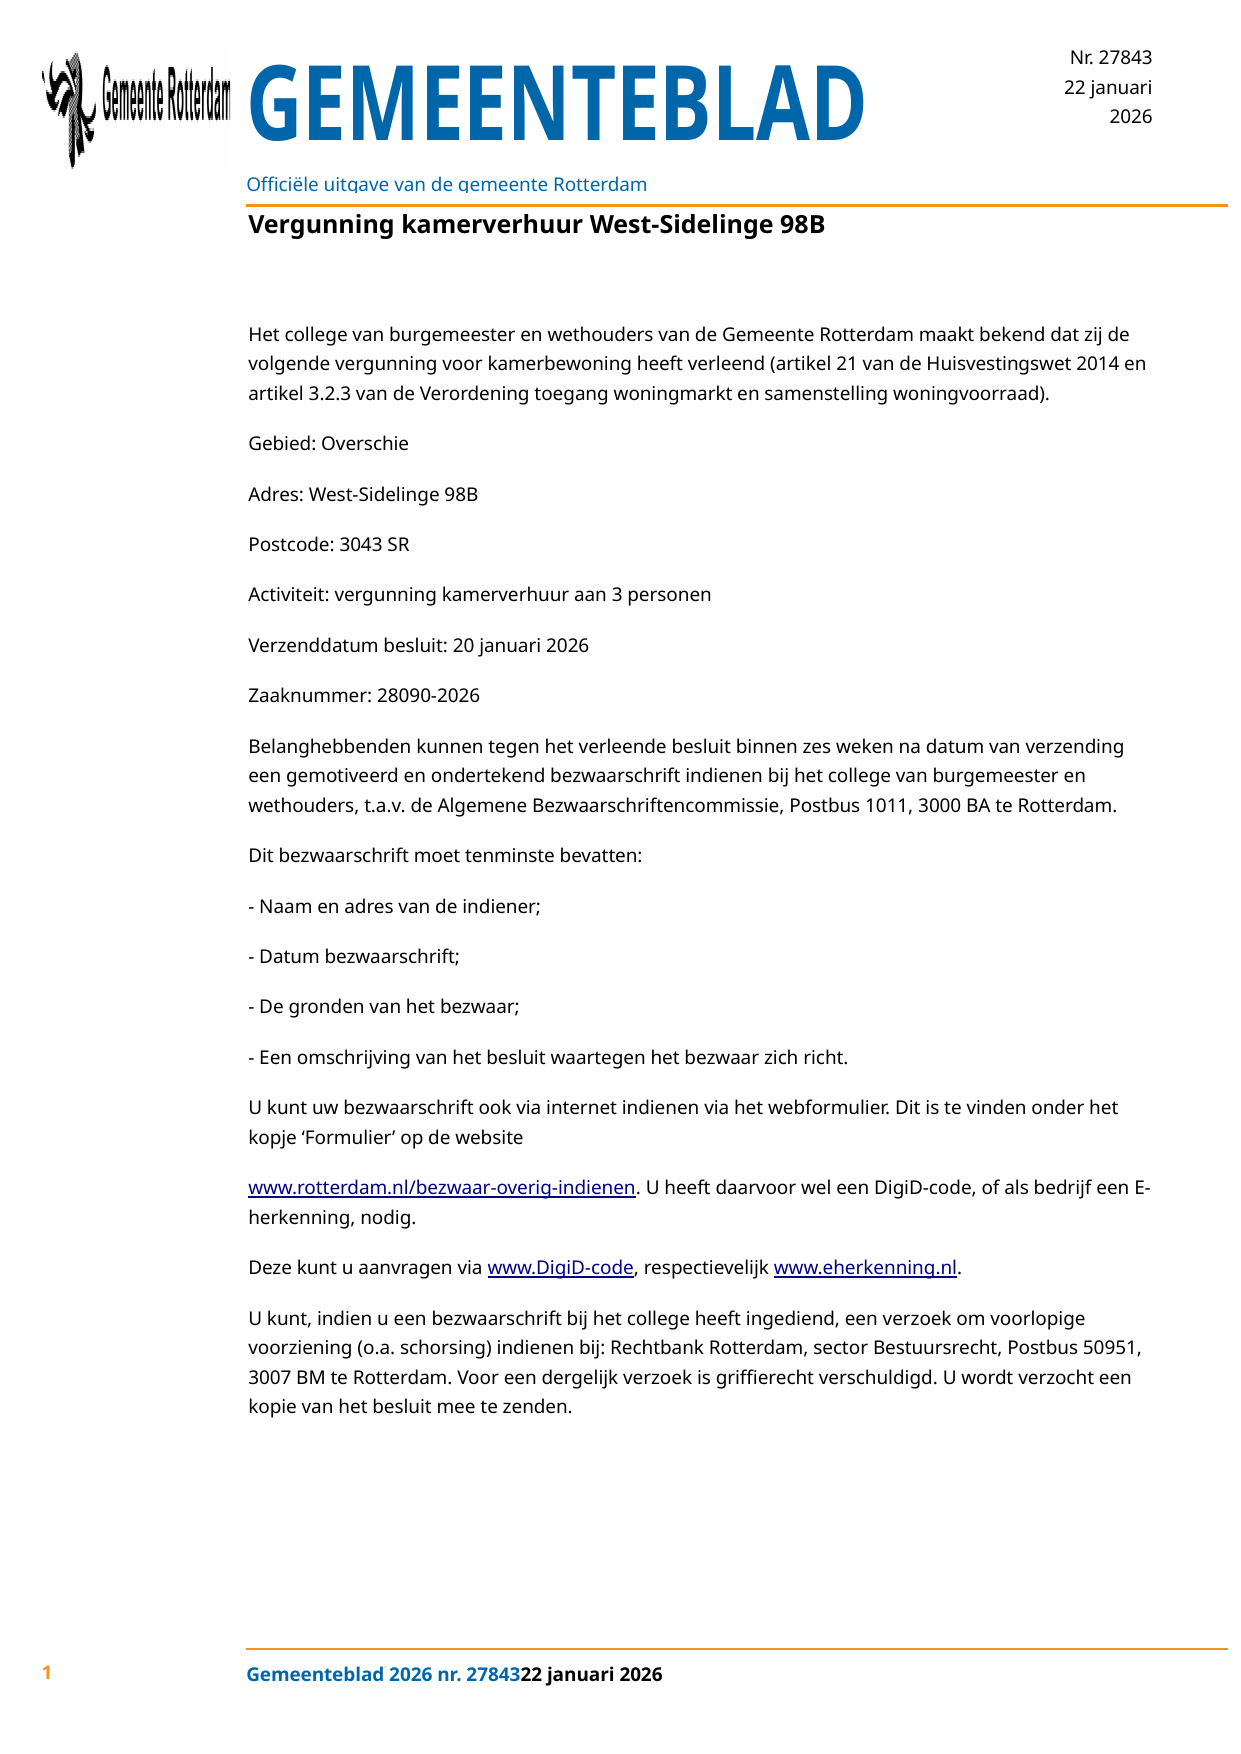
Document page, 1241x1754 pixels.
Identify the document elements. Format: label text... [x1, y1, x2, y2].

text - Datum bezwaarschrift; [248, 943, 1152, 969]
text Belanghebbenden kunnen tegen het verleende besluit binnen zes weken na datum van verzending een gemotiveerd en ondertekend bezwaarschrift indienen bij het college van burgemeester en wethouders, t.a.v. de Algemene Bezwaarschriftencommissie, Postbus 1011, 3000 BA te Rotterdam. [248, 733, 1152, 818]
text U kunt, indien u een bezwaarschrift bij het college heeft ingediend, een verzoek om voorlopige voorziening (o.a. schorsing) indienen bij: Rechtbank Rotterdam, sector Bestuursrecht, Postbus 50951, 3007 BM te Rotterdam. Voor een dergelijk verzoek is griffierecht verschuldigd. U wordt verzocht een kopie van het besluit mee te zenden. [248, 1305, 1152, 1419]
picture [41, 47, 231, 172]
text Adres: West-Sidelinge 98B [248, 481, 1152, 506]
text - Een omschrijving van het besluit waartegen het bezwaar zich richt. [248, 1044, 1152, 1070]
text Zaaknummer: 28090-2026 [248, 682, 1152, 708]
text www.rotterdam.nl/bezwaar-overig-indienen. U heeft daarvoor wel een DigiD-code, of als bedrijf een E-herkenning, nodig. [248, 1174, 1152, 1230]
text Gebied: Overschie [248, 430, 1152, 456]
text - De gronden van het bezwaar; [248, 994, 1152, 1019]
text Vergunning kamerverhuur West-Sidelinge 98B [248, 207, 1152, 241]
text Dit bezwaarschrift moet tenminste bevatten: [248, 842, 1152, 868]
text Postcode: 3043 SR [248, 531, 1152, 557]
text Activiteit: vergunning kamerverhuur aan 3 personen [248, 582, 1152, 607]
text Deze kunt u aanvragen via www.DigiD-code, respectievelijk www.eherkenning.nl. [248, 1254, 1152, 1280]
text U kunt uw bezwaarschrift ook via internet indienen via het webformulier. Dit is te vinden onder het kopje ‘Formulier’ op de website [248, 1094, 1152, 1150]
text Het college van burgemeester en wethouders van de Gemeente Rotterdam maakt bekend dat zij de volgende vergunning voor kamerbewoning heeft verleend (artikel 21 van de Huisvestingswet 2014 en artikel 3.2.3 van de Verordening toegang woningmarkt en samenstelling woningvoorraad). [248, 321, 1152, 406]
text - Naam en adres van de indiener; [248, 893, 1152, 918]
text Verzenddatum besluit: 20 januari 2026 [248, 632, 1152, 658]
